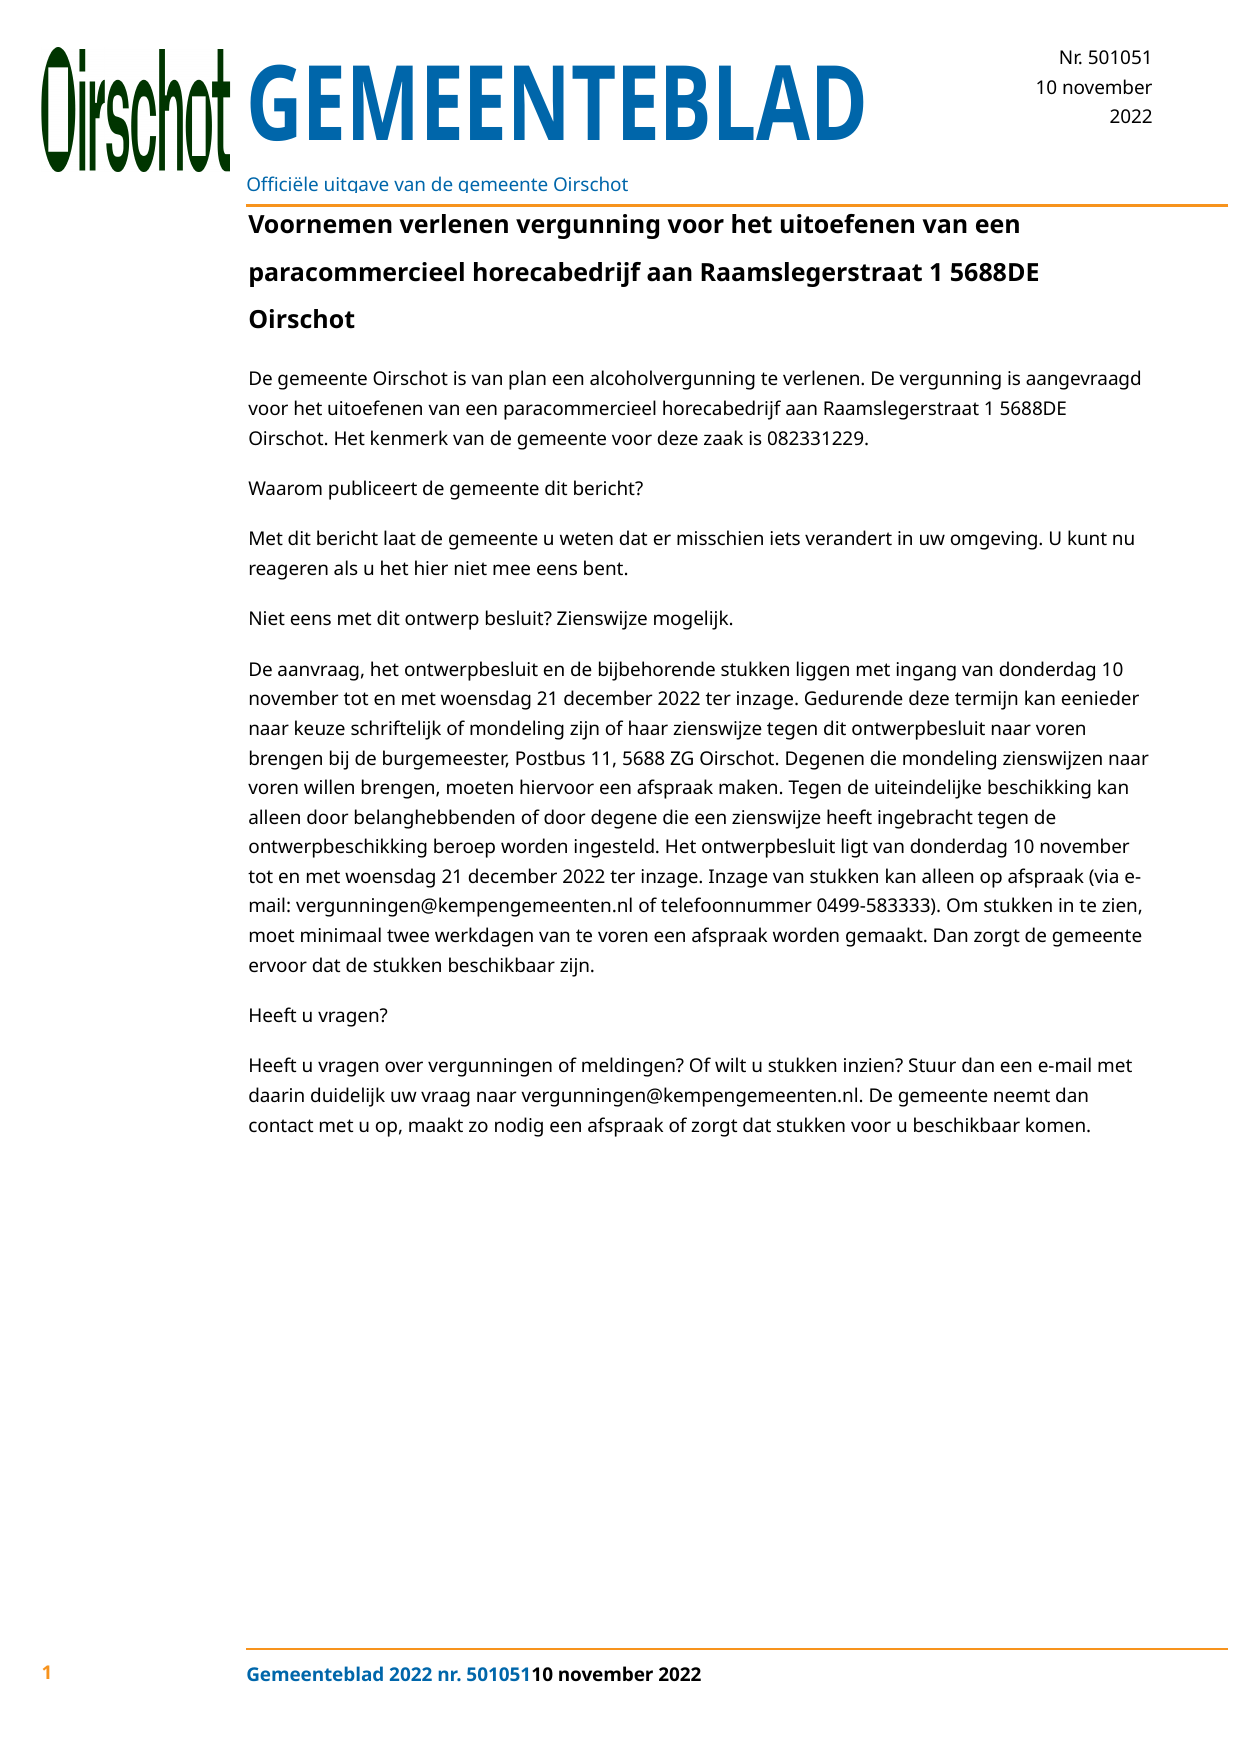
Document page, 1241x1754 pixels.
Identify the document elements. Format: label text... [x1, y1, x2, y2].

text Waarom publiceert de gemeente dit bericht? [248, 475, 1152, 501]
text Met dit bericht laat de gemeente u weten dat er misschien iets verandert in uw omgeving. U kunt nu reageren als u het hier niet mee eens bent. [248, 526, 1152, 581]
text De gemeente Oirschot is van plan een alcoholvergunning te verlenen. De vergunning is aangevraagd voor het uitoefenen van een paracommercieel horecabedrijf aan Raamslegerstraat 1 5688DE Oirschot. Het kenmerk van de gemeente voor deze zaak is 082331229. [248, 366, 1152, 450]
text Heeft u vragen? [248, 1002, 1152, 1028]
text De aanvraag, het ontwerpbesluit en de bijbehorende stukken liggen met ingang van donderdag 10 november tot en met woensdag 21 december 2022 ter inzage. Gedurende deze termijn kan eenieder naar keuze schriftelijk of mondeling zijn of haar zienswijze tegen dit ontwerpbesluit naar voren brengen bij de burgemeester, Postbus 11, 5688 ZG Oirschot. Degenen die mondeling zienswijzen naar voren willen brengen, moeten hiervoor een afspraak maken. Tegen de uiteindelijke beschikking kan alleen door belanghebbenden of door degene die een zienswijze heeft ingebracht tegen de ontwerpbeschikking beroep worden ingesteld. Het ontwerpbesluit ligt van donderdag 10 november tot en met woensdag 21 december 2022 ter inzage. Inzage van stukken kan alleen op afspraak (via e-mail: vergunningen@kempengemeenten.nl of telefoonnummer 0499-583333). Om stukken in te zien, moet minimaal twee werkdagen van te voren een afspraak worden gemaakt. Dan zorgt de gemeente ervoor dat de stukken beschikbaar zijn. [248, 656, 1152, 977]
text Heeft u vragen over vergunningen of meldingen? Of wilt u stukken inzien? Stuur dan een e-mail met daarin duidelijk uw vraag naar vergunningen@kempengemeenten.nl. De gemeente neemt dan contact met u op, maakt zo nodig een afspraak of zorgt dat stukken voor u beschikbaar komen. [248, 1053, 1152, 1137]
picture [41, 47, 231, 172]
text Voornemen verlenen vergunning voor het uitoefenen van een paracommercieel horecabedrijf aan Raamslegerstraat 1 5688DE Oirschot [248, 207, 1152, 336]
text Niet eens met dit ontwerp besluit? Zienswijze mogelijk. [248, 606, 1152, 631]
